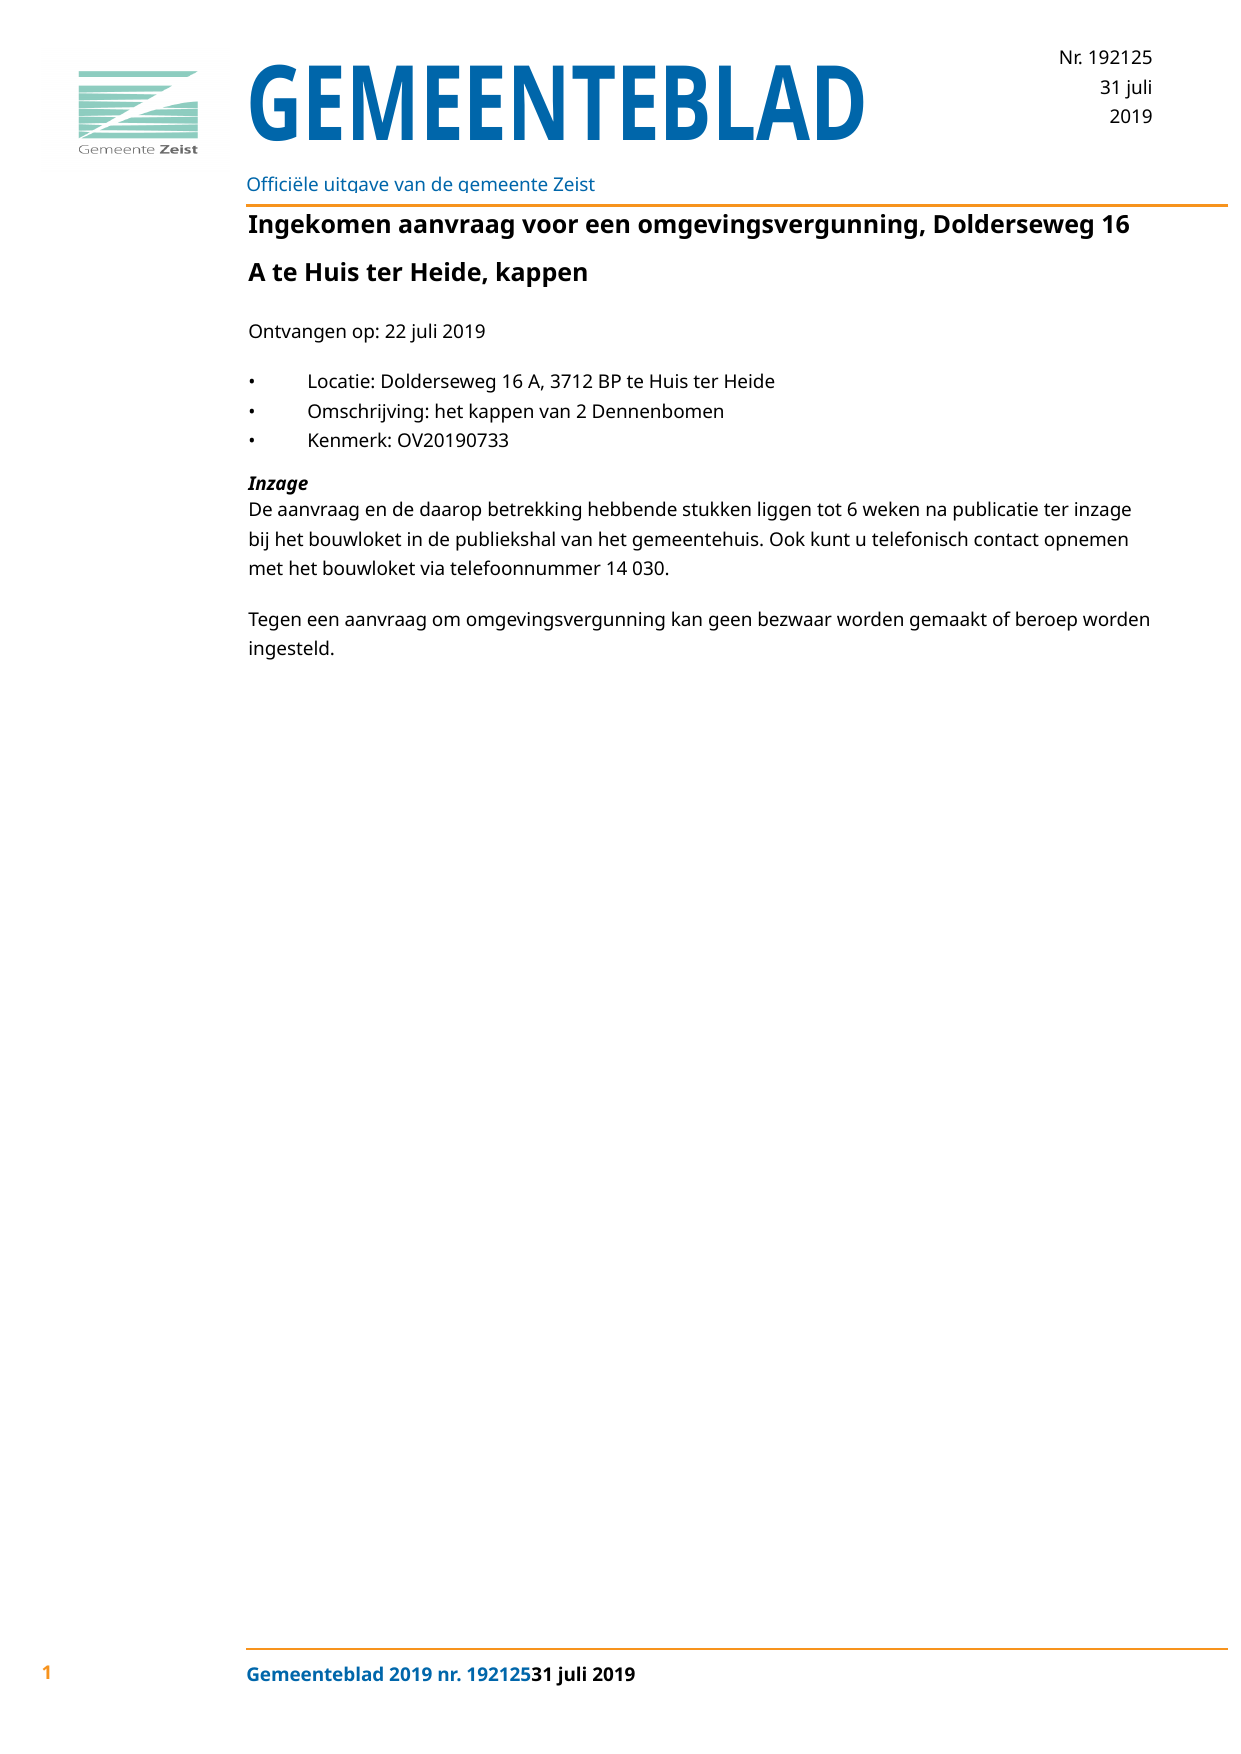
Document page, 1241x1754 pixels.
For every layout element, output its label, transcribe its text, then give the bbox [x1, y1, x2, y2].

text De aanvraag en de daarop betrekking hebbende stukken liggen tot 6 weken na publicatie ter inzage bij het bouwloket in de publiekshal van het gemeentehuis. Ook kunt u telefonisch contact opnemen met het bouwloket via telefoonnummer 14 030. [248, 496, 1152, 581]
text Ingekomen aanvraag voor een omgevingsvergunning, Dolderseweg 16 A te Huis ter Heide, kappen [248, 207, 1152, 288]
list Locatie: Dolderseweg 16 A, 3712 BP te Huis ter Heide [248, 368, 1152, 394]
picture [41, 47, 231, 172]
list Omschrijving: het kappen van 2 Dennenbomen [248, 398, 1152, 424]
list Kenmerk: OV20190733 [248, 427, 1152, 453]
text Tegen een aanvraag om omgevingsvergunning kan geen bezwaar worden gemaakt of beroep worden ingesteld. [248, 606, 1152, 661]
text Ontvangen op: 22 juli 2019 [248, 318, 1152, 344]
text Inzage [248, 471, 1152, 496]
